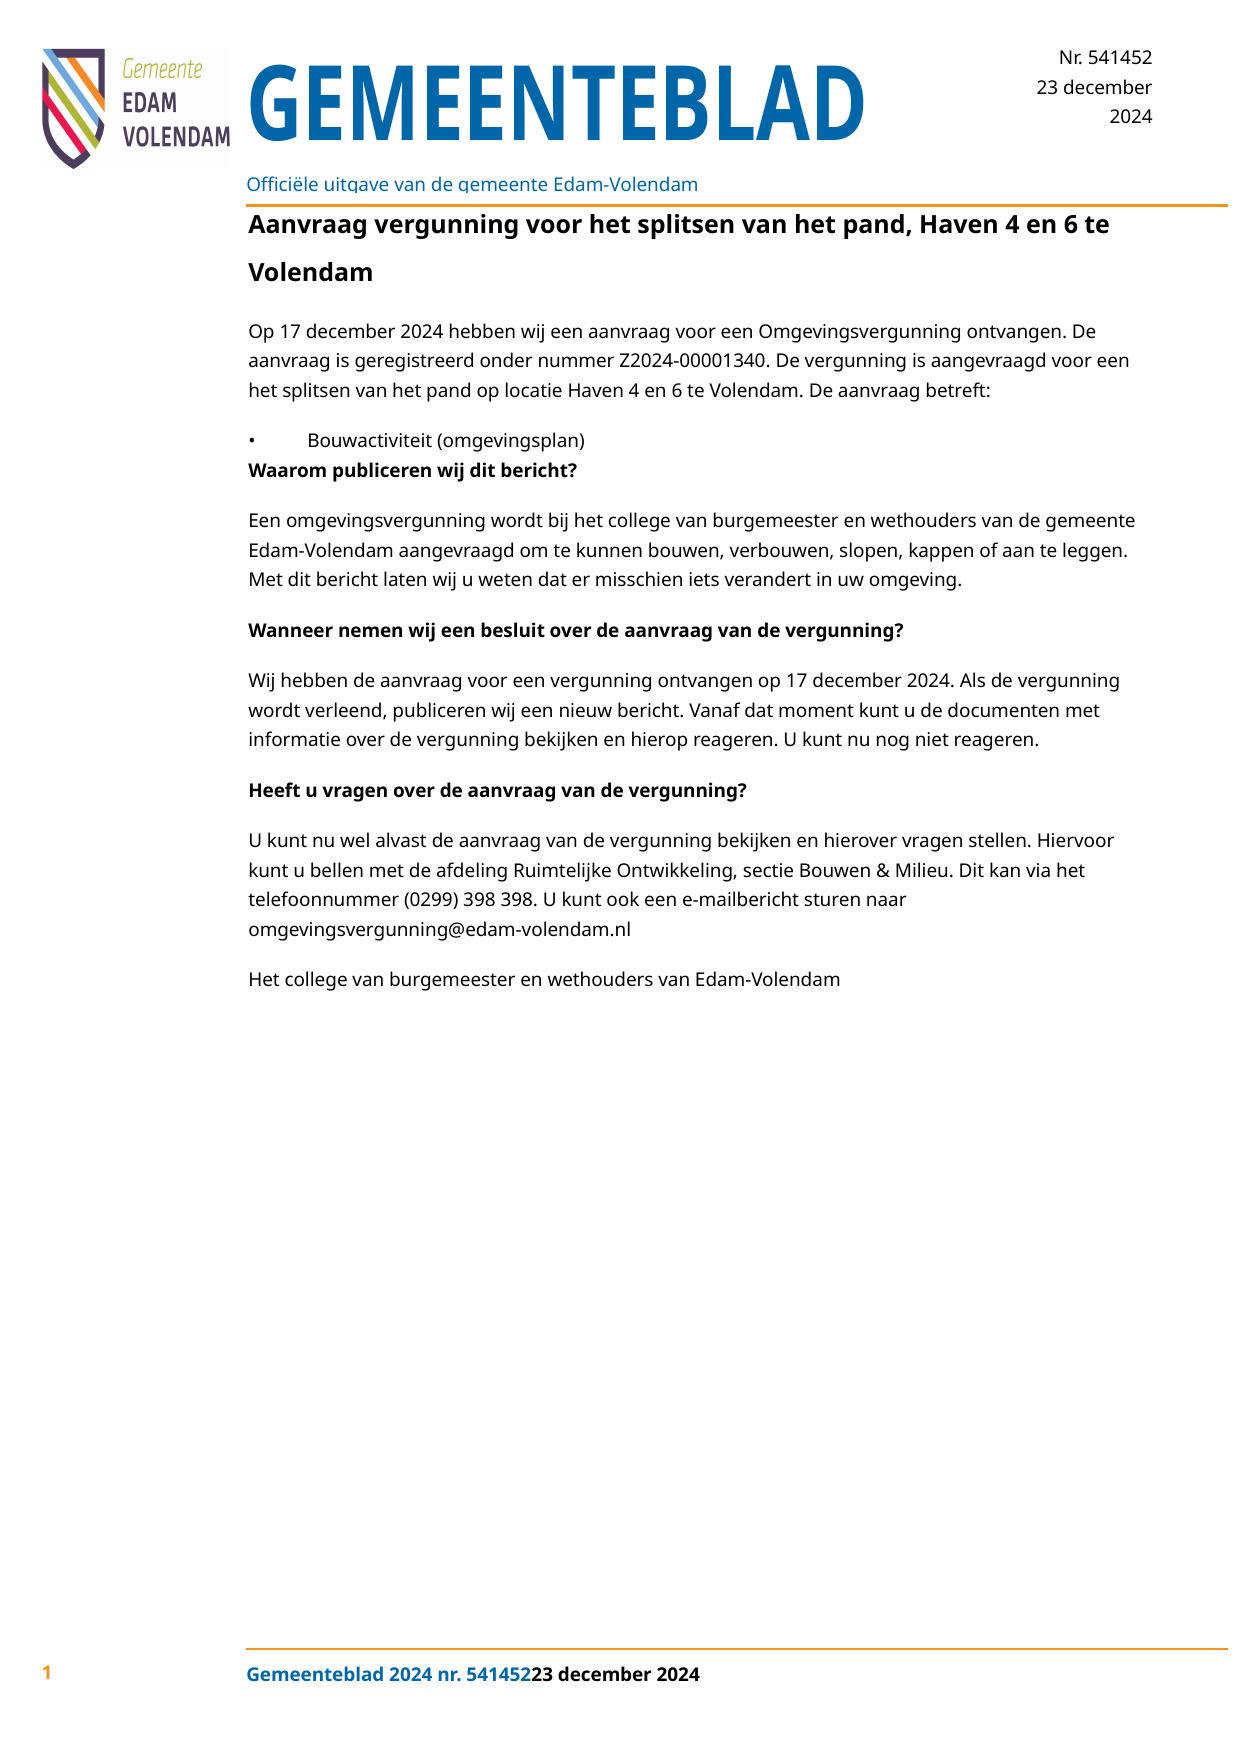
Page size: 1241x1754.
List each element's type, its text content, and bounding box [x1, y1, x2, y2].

text Het college van burgemeester en wethouders van Edam-Volendam [248, 967, 1152, 992]
text Een omgevingsvergunning wordt bij het college van burgemeester en wethouders van de gemeente Edam-Volendam aangevraagd om te kunnen bouwen, verbouwen, slopen, kappen of aan te leggen. Met dit bericht laten wij u weten dat er misschien iets verandert in uw omgeving. [248, 507, 1152, 592]
text Waarom publiceren wij dit bericht? [248, 457, 1152, 483]
text Op 17 december 2024 hebben wij een aanvraag voor een Omgevingsvergunning ontvangen. De aanvraag is geregistreerd onder nummer Z2024-00001340. De vergunning is aangevraagd voor een het splitsen van het pand op locatie Haven 4 en 6 te Volendam. De aanvraag betreft: [248, 318, 1152, 403]
text Wij hebben de aanvraag voor een vergunning ontvangen op 17 december 2024. Als de vergunning wordt verleend, publiceren wij een nieuw bericht. Vanaf dat moment kunt u de documenten met informatie over de vergunning bekijken en hierop reageren. U kunt nu nog niet reageren. [248, 667, 1152, 752]
list Bouwactiviteit (omgevingsplan) [248, 427, 1152, 453]
picture [41, 47, 231, 172]
text Aanvraag vergunning voor het splitsen van het pand, Haven 4 en 6 te Volendam [248, 207, 1152, 288]
text Heeft u vragen over de aanvraag van de vergunning? [248, 777, 1152, 803]
text U kunt nu wel alvast de aanvraag van de vergunning bekijken en hierover vragen stellen. Hiervoor kunt u bellen met de afdeling Ruimtelijke Ontwikkeling, sectie Bouwen & Milieu. Dit kan via het telefoonnummer (0299) 398 398. U kunt ook een e-mailbericht sturen naar omgevingsvergunning@edam-volendam.nl [248, 827, 1152, 942]
text Wanneer nemen wij een besluit over de aanvraag van de vergunning? [248, 617, 1152, 643]
